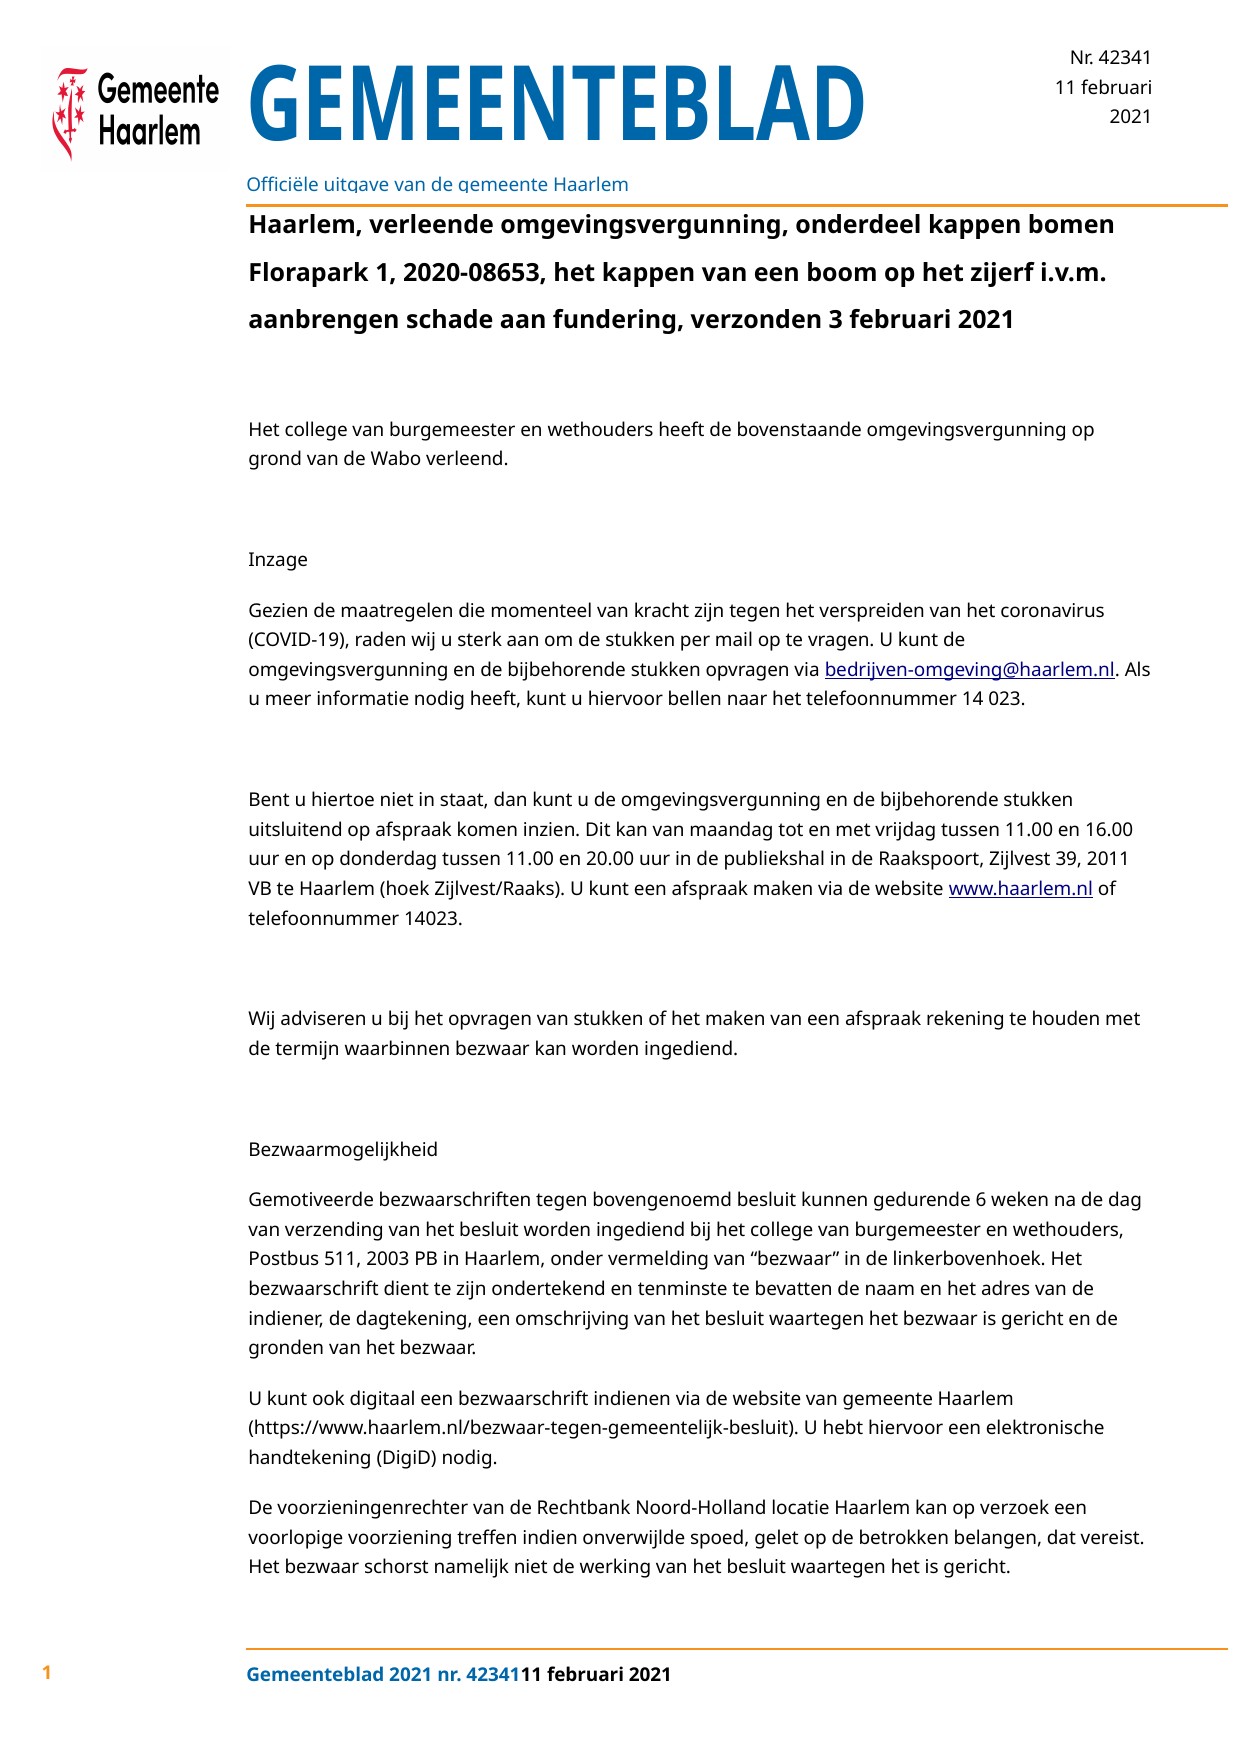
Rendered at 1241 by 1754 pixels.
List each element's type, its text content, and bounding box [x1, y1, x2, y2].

text U kunt ook digitaal een bezwaarschrift indienen via de website van gemeente Haarlem (https://www.haarlem.nl/bezwaar-tegen-gemeentelijk-besluit). U hebt hiervoor een elektronische handtekening (DigiD) nodig. [248, 1385, 1152, 1469]
text Wij adviseren u bij het opvragen van stukken of het maken van een afspraak rekening te houden met de termijn waarbinnen bezwaar kan worden ingediend. [248, 1006, 1152, 1061]
text Haarlem, verleende omgevingsvergunning, onderdeel kappen bomen Florapark 1, 2020-08653, het kappen van een boom op het zijerf i.v.m. aanbrengen schade aan fundering, verzonden 3 februari 2021 [248, 207, 1152, 336]
text Gezien de maatregelen die momenteel van kracht zijn tegen het verspreiden van het coronavirus (COVID-19), raden wij u sterk aan om de stukken per mail op te vragen. U kunt de omgevingsvergunning en de bijbehorende stukken opvragen via bedrijven-omgeving@haarlem.nl. Als u meer informatie nodig heeft, kunt u hiervoor bellen naar het telefoonnummer 14 023. [248, 597, 1152, 711]
text Bezwaarmogelijkheid [248, 1136, 1152, 1162]
text De voorzieningenrechter van de Rechtbank Noord-Holland locatie Haarlem kan op verzoek een voorlopige voorziening treffen indien onverwijlde spoed, gelet op de betrokken belangen, dat vereist. Het bezwaar schorst namelijk niet de werking van het besluit waartegen het is gericht. [248, 1494, 1152, 1579]
picture [41, 47, 231, 172]
text Gemotiveerde bezwaarschriften tegen bovengenoemd besluit kunnen gedurende 6 weken na de dag van verzending van het besluit worden ingediend bij het college van burgemeester en wethouders, Postbus 511, 2003 PB in Haarlem, onder vermelding van “bezwaar” in de linkerbovenhoek. Het bezwaarschrift dient te zijn ondertekend en tenminste te bevatten de naam en het adres van de indiener, de dagtekening, een omschrijving van het besluit waartegen het bezwaar is gericht en de gronden van het bezwaar. [248, 1186, 1152, 1360]
text Inzage [248, 546, 1152, 572]
text Bent u hiertoe niet in staat, dan kunt u de omgevingsvergunning en de bijbehorende stukken uitsluitend op afspraak komen inzien. Dit kan van maandag tot en met vrijdag tussen 11.00 en 16.00 uur en op donderdag tussen 11.00 en 20.00 uur in de publiekshal in de Raakspoort, Zijlvest 39, 2011 VB te Haarlem (hoek Zijlvest/Raaks). U kunt een afspraak maken via de website www.haarlem.nl of telefoonnummer 14023. [248, 786, 1152, 930]
text Het college van burgemeester en wethouders heeft de bovenstaande omgevingsvergunning op grond van de Wabo verleend. [248, 416, 1152, 471]
